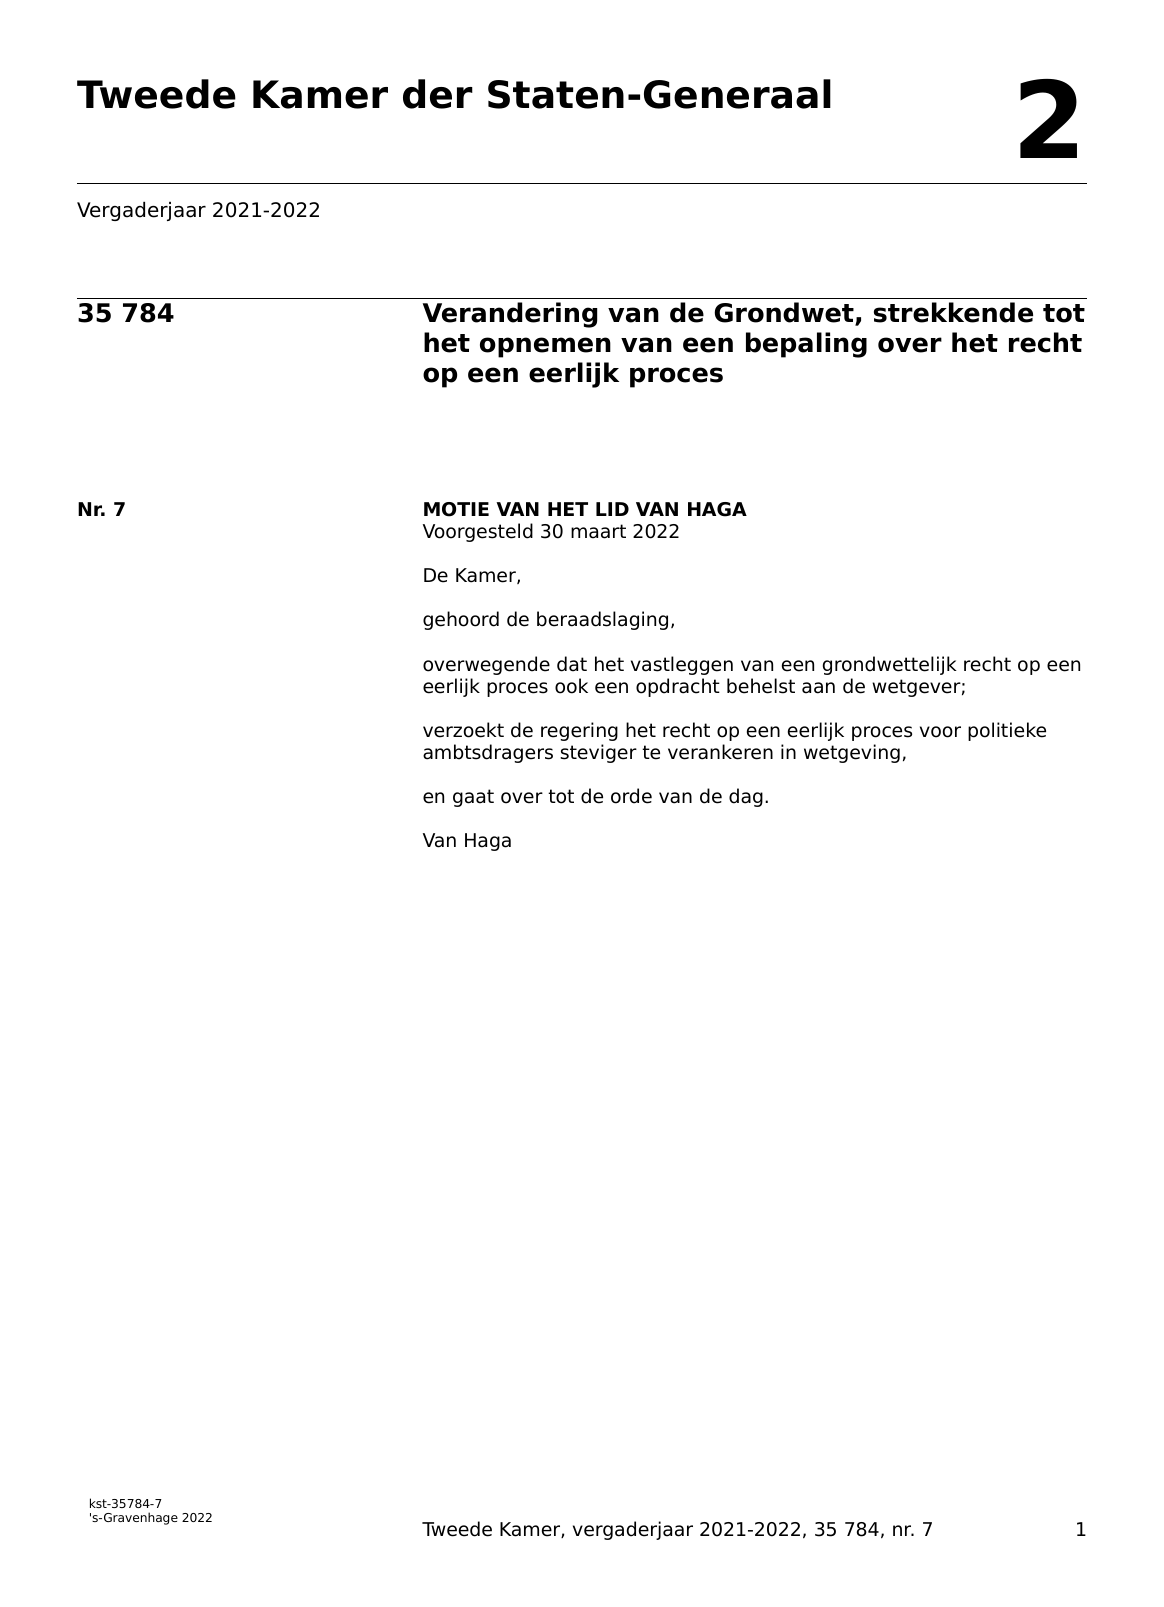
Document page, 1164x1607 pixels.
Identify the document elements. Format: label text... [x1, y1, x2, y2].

subtitle Nr. 7 MOTIE VAN HET LID VAN HAGA [77, 499, 1087, 521]
table_cell Vergaderjaar 2021-2022 [77, 184, 1087, 298]
text gehoord de beraadslaging, [422, 609, 1087, 631]
subtitle 35 784 Verandering van de Grondwet, strekkende tot het opnemen van een bepaling over het recht op een eerlijk proces [77, 299, 1087, 388]
table_header 2 [886, 59, 1087, 183]
text overwegende dat het vastleggen van een grondwettelijk recht op een eerlijk proces ook een opdracht behelst aan de wetgever; [422, 653, 1087, 697]
text De Kamer, [422, 565, 1087, 587]
text 's-Gravenhage 2022 [88, 1511, 323, 1525]
text Van Haga [422, 830, 1087, 852]
table_header Tweede Kamer der Staten-Generaal [77, 59, 886, 183]
text verzoekt de regering het recht op een eerlijk proces voor politieke ambtsdragers steviger te verankeren in wetgeving, [422, 720, 1087, 764]
text en gaat over tot de orde van de dag. [422, 786, 1087, 808]
text Voorgesteld 30 maart 2022 [422, 521, 1087, 543]
text kst-35784-7 [88, 1497, 323, 1511]
